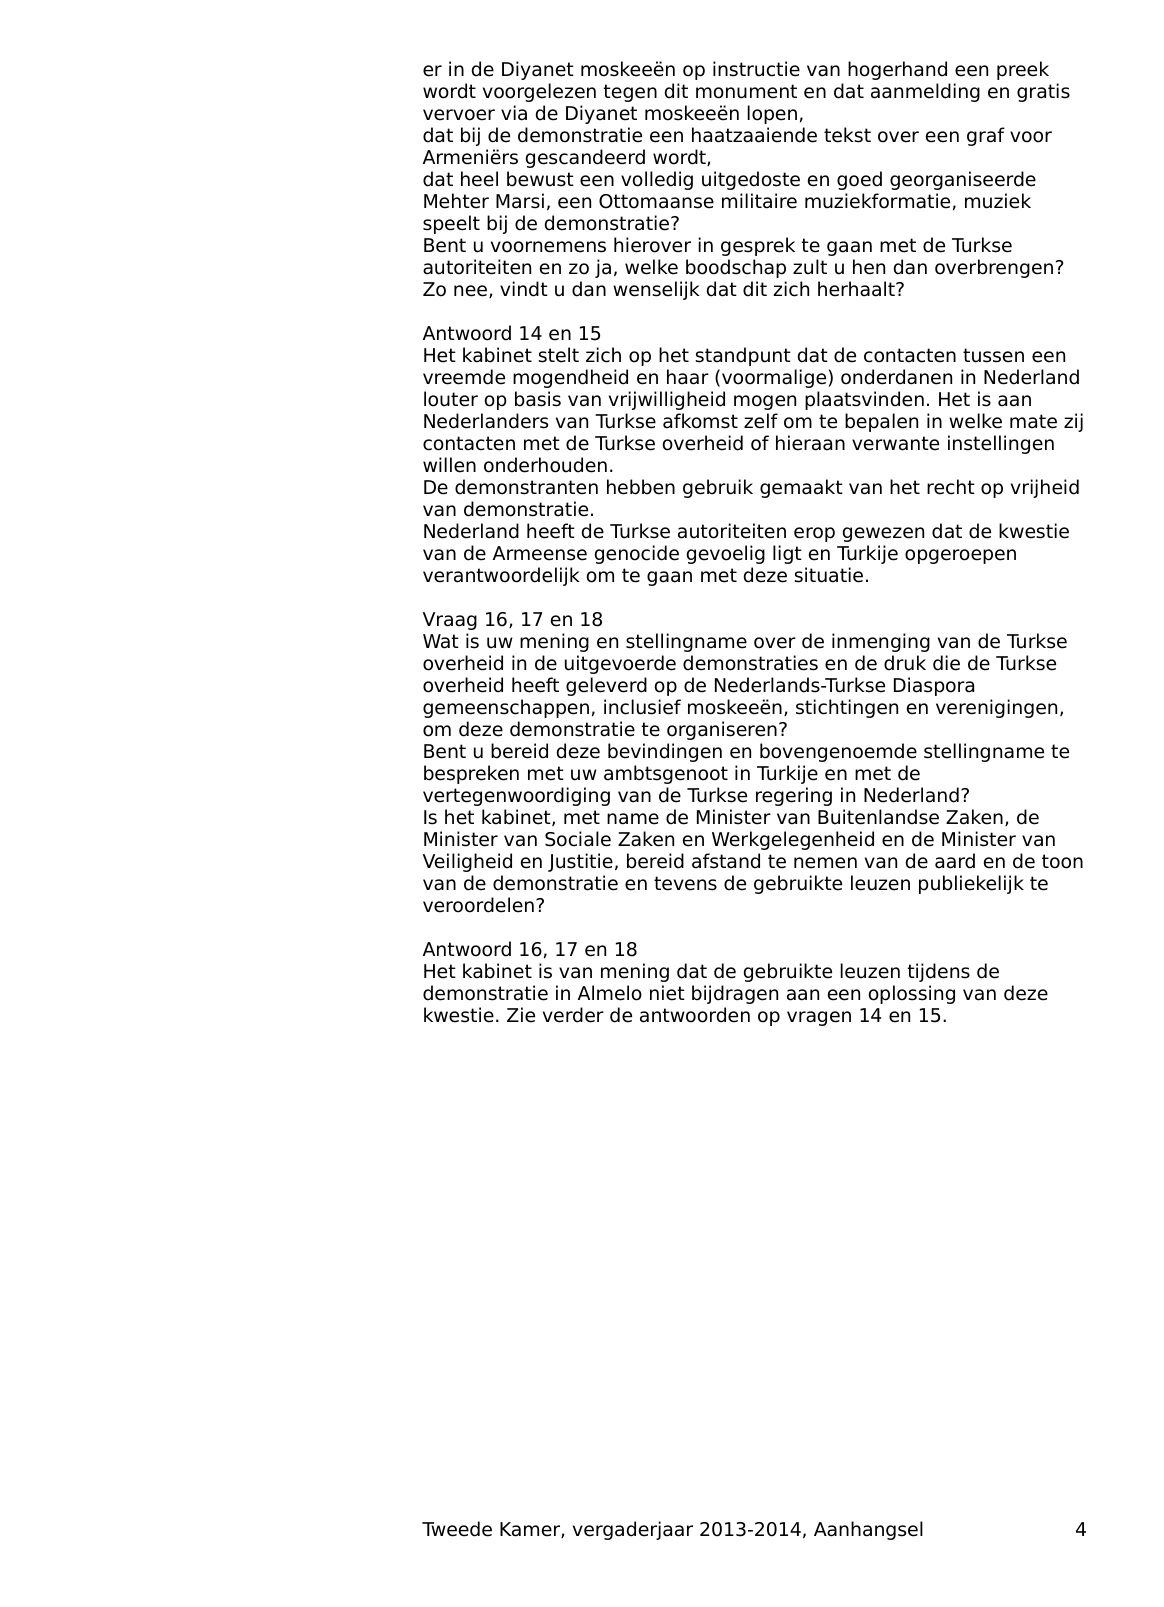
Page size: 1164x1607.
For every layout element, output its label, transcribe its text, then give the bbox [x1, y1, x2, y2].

text Nederland heeft de Turkse autoriteiten erop gewezen dat de kwestie van de Armeense genocide gevoelig ligt en Turkije opgeroepen verantwoordelijk om te gaan met deze situatie. [422, 521, 1087, 587]
text er in de Diyanet moskeeën op instructie van hogerhand een preek wordt voorgelezen tegen dit monument en dat aanmelding en gratis vervoer via de Diyanet moskeeën lopen, [422, 59, 1087, 125]
text Het kabinet stelt zich op het standpunt dat de contacten tussen een vreemde mogendheid en haar (voormalige) onderdanen in Nederland louter op basis van vrijwilligheid mogen plaatsvinden. Het is aan Nederlanders van Turkse afkomst zelf om te bepalen in welke mate zij contacten met de Turkse overheid of hieraan verwante instellingen willen onderhouden. [422, 345, 1087, 477]
text dat heel bewust een volledig uitgedoste en goed georganiseerde Mehter Marsi, een Ottomaanse militaire muziekformatie, muziek speelt bij de demonstratie? [422, 169, 1087, 235]
text dat bij de demonstratie een haatzaaiende tekst over een graf voor Armeniërs gescandeerd wordt, [422, 125, 1087, 169]
text Antwoord 14 en 15 [422, 323, 1087, 345]
text Bent u voornemens hierover in gesprek te gaan met de Turkse autoriteiten en zo ja, welke boodschap zult u hen dan overbrengen? Zo nee, vindt u dan wenselijk dat dit zich herhaalt? [422, 235, 1087, 301]
text Vraag 16, 17 en 18 [422, 609, 1087, 631]
text Het kabinet is van mening dat de gebruikte leuzen tijdens de demonstratie in Almelo niet bijdragen aan een oplossing van deze kwestie. Zie verder de antwoorden op vragen 14 en 15. [422, 961, 1087, 1027]
text Wat is uw mening en stellingname over de inmenging van de Turkse overheid in de uitgevoerde demonstraties en de druk die de Turkse overheid heeft geleverd op de Nederlands-Turkse Diaspora gemeenschappen, inclusief moskeeën, stichtingen en verenigingen, om deze demonstratie te organiseren? [422, 631, 1087, 741]
text Is het kabinet, met name de Minister van Buitenlandse Zaken, de Minister van Sociale Zaken en Werkgelegenheid en de Minister van Veiligheid en Justitie, bereid afstand te nemen van de aard en de toon van de demonstratie en tevens de gebruikte leuzen publiekelijk te veroordelen? [422, 807, 1087, 917]
text De demonstranten hebben gebruik gemaakt van het recht op vrijheid van demonstratie. [422, 477, 1087, 521]
text Antwoord 16, 17 en 18 [422, 939, 1087, 961]
text Bent u bereid deze bevindingen en bovengenoemde stellingname te bespreken met uw ambtsgenoot in Turkije en met de vertegenwoordiging van de Turkse regering in Nederland? [422, 741, 1087, 807]
